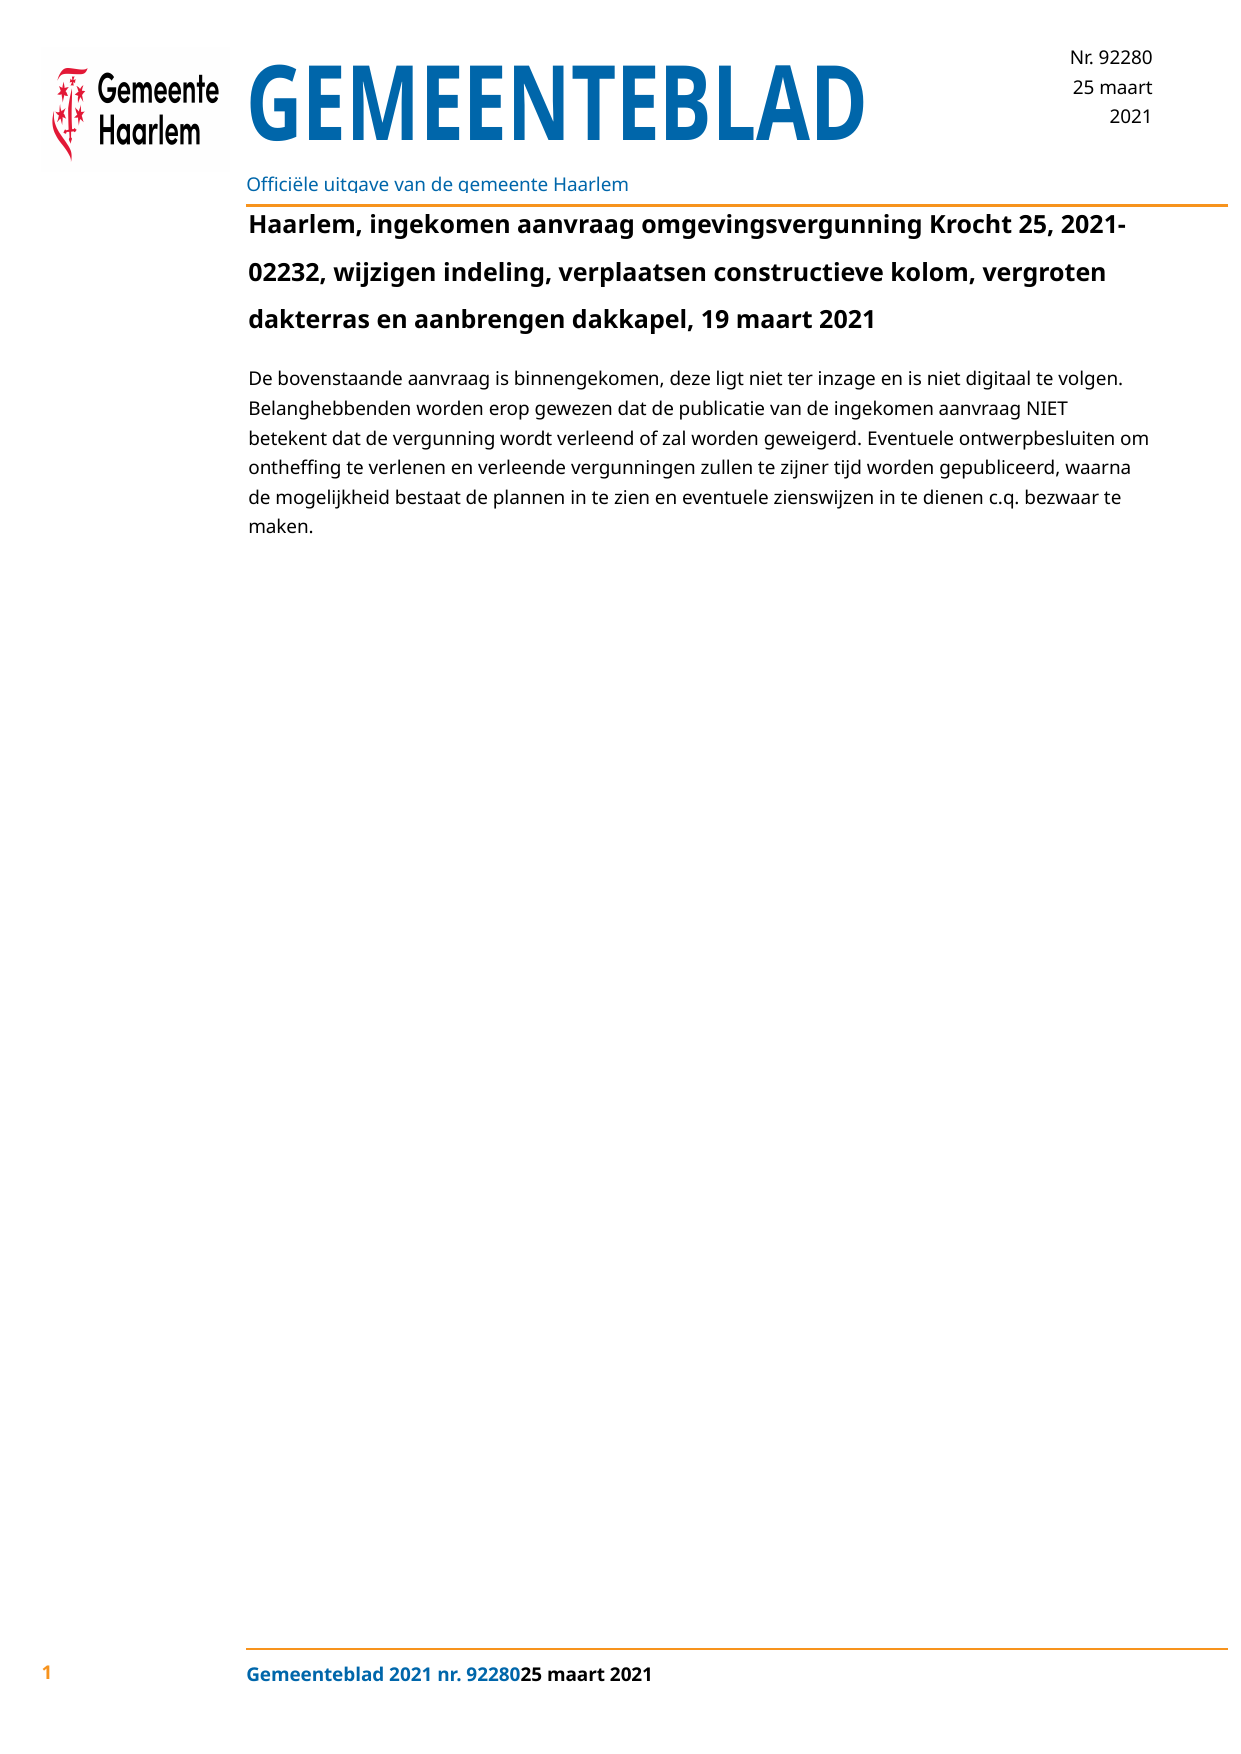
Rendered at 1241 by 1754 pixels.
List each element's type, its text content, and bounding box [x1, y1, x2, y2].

text Haarlem, ingekomen aanvraag omgevingsvergunning Krocht 25, 2021-02232, wijzigen indeling, verplaatsen constructieve kolom, vergroten dakterras en aanbrengen dakkapel, 19 maart 2021 [248, 207, 1152, 336]
picture [41, 47, 231, 172]
text De bovenstaande aanvraag is binnengekomen, deze ligt niet ter inzage en is niet digitaal te volgen. Belanghebbenden worden erop gewezen dat de publicatie van de ingekomen aanvraag NIET betekent dat de vergunning wordt verleend of zal worden geweigerd. Eventuele ontwerpbesluiten om ontheffing te verlenen en verleende vergunningen zullen te zijner tijd worden gepubliceerd, waarna de mogelijkheid bestaat de plannen in te zien en eventuele zienswijzen in te dienen c.q. bezwaar te maken. [248, 366, 1152, 539]
